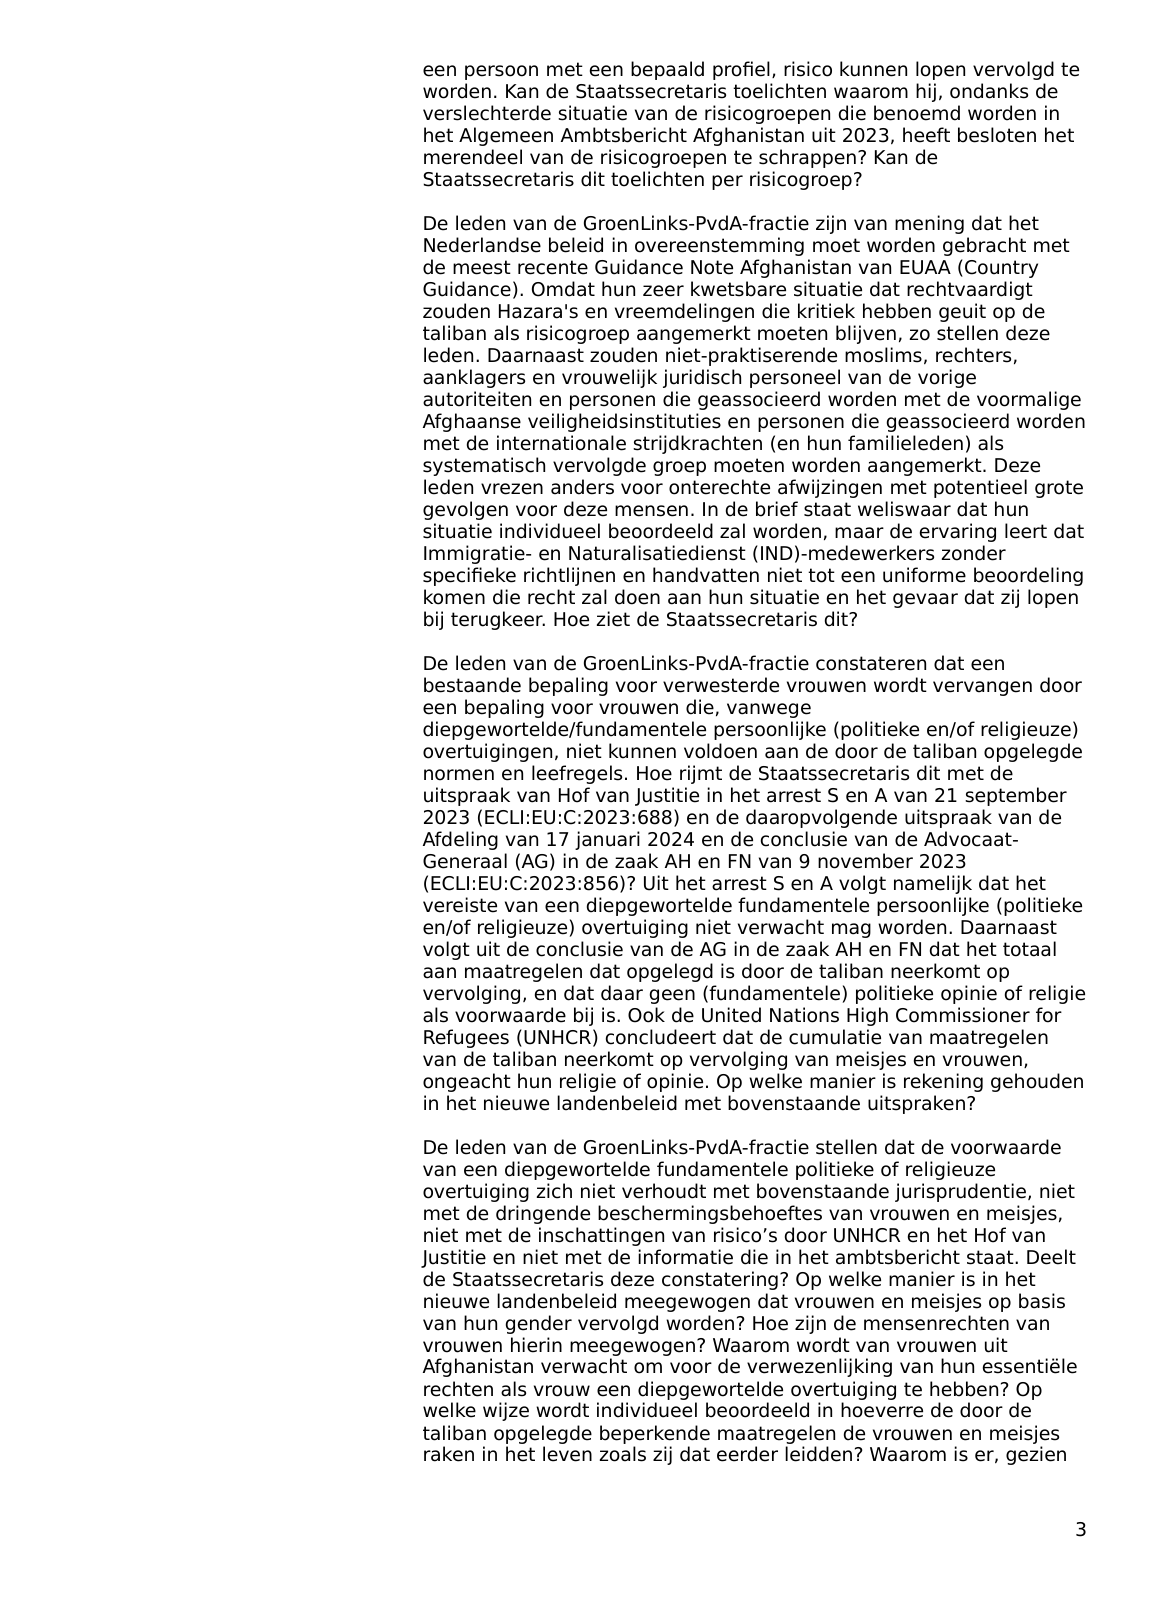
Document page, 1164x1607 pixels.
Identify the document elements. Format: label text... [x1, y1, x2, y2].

text De leden van de GroenLinks-PvdA-fractie zijn van mening dat het Nederlandse beleid in overeenstemming moet worden gebracht met de meest recente Guidance Note Afghanistan van EUAA (Country Guidance). Omdat hun zeer kwetsbare situatie dat rechtvaardigt zouden Hazara's en vreemdelingen die kritiek hebben geuit op de taliban als risicogroep aangemerkt moeten blijven, zo stellen deze leden. Daarnaast zouden niet-praktiserende moslims, rechters, aanklagers en vrouwelijk juridisch personeel van de vorige autoriteiten en personen die geassocieerd worden met de voormalige Afghaanse veiligheidsinstituties en personen die geassocieerd worden met de internationale strijdkrachten (en hun familieleden) als systematisch vervolgde groep moeten worden aangemerkt. Deze leden vrezen anders voor onterechte afwijzingen met potentieel grote gevolgen voor deze mensen. In de brief staat weliswaar dat hun situatie individueel beoordeeld zal worden, maar de ervaring leert dat Immigratie- en Naturalisatiedienst (IND)-medewerkers zonder specifieke richtlijnen en handvatten niet tot een uniforme beoordeling komen die recht zal doen aan hun situatie en het gevaar dat zij lopen bij terugkeer. Hoe ziet de Staatssecretaris dit? [422, 213, 1087, 631]
text De leden van de GroenLinks-PvdA-fractie constateren dat een bestaande bepaling voor verwesterde vrouwen wordt vervangen door een bepaling voor vrouwen die, vanwege diepgewortelde/fundamentele persoonlijke (politieke en/of religieuze) overtuigingen, niet kunnen voldoen aan de door de taliban opgelegde normen en leefregels. Hoe rijmt de Staatssecretaris dit met de uitspraak van Hof van Justitie in het arrest S en A van 21 september 2023 (ECLI:EU:C:2023:688) en de daaropvolgende uitspraak van de Afdeling van 17 januari 2024 en de conclusie van de Advocaat-Generaal (AG) in de zaak AH en FN van 9 november 2023 (ECLI:EU:C:2023:856)? Uit het arrest S en A volgt namelijk dat het vereiste van een diepgewortelde fundamentele persoonlijke (politieke en/of religieuze) overtuiging niet verwacht mag worden. Daarnaast volgt uit de conclusie van de AG in de zaak AH en FN dat het totaal aan maatregelen dat opgelegd is door de taliban neerkomt op vervolging, en dat daar geen (fundamentele) politieke opinie of religie als voorwaarde bij is. Ook de United Nations High Commissioner for Refugees (UNHCR) concludeert dat de cumulatie van maatregelen van de taliban neerkomt op vervolging van meisjes en vrouwen, ongeacht hun religie of opinie. Op welke manier is rekening gehouden in het nieuwe landenbeleid met bovenstaande uitspraken? [422, 653, 1087, 1114]
text een persoon met een bepaald profiel, risico kunnen lopen vervolgd te worden. Kan de Staatssecretaris toelichten waarom hij, ondanks de verslechterde situatie van de risicogroepen die benoemd worden in het Algemeen Ambtsbericht Afghanistan uit 2023, heeft besloten het merendeel van de risicogroepen te schrappen? Kan de Staatssecretaris dit toelichten per risicogroep? [422, 59, 1087, 191]
text De leden van de GroenLinks-PvdA-fractie stellen dat de voorwaarde van een diepgewortelde fundamentele politieke of religieuze overtuiging zich niet verhoudt met bovenstaande jurisprudentie, niet met de dringende beschermingsbehoeftes van vrouwen en meisjes, niet met de inschattingen van risico’s door UNHCR en het Hof van Justitie en niet met de informatie die in het ambtsbericht staat. Deelt de Staatssecretaris deze constatering? Op welke manier is in het nieuwe landenbeleid meegewogen dat vrouwen en meisjes op basis van hun gender vervolgd worden? Hoe zijn de mensenrechten van vrouwen hierin meegewogen? Waarom wordt van vrouwen uit Afghanistan verwacht om voor de verwezenlijking van hun essentiële rechten als vrouw een diepgewortelde overtuiging te hebben? Op welke wijze wordt individueel beoordeeld in hoeverre de door de taliban opgelegde beperkende maatregelen de vrouwen en meisjes raken in het leven zoals zij dat eerder leidden? Waarom is er, gezien [422, 1137, 1087, 1466]
